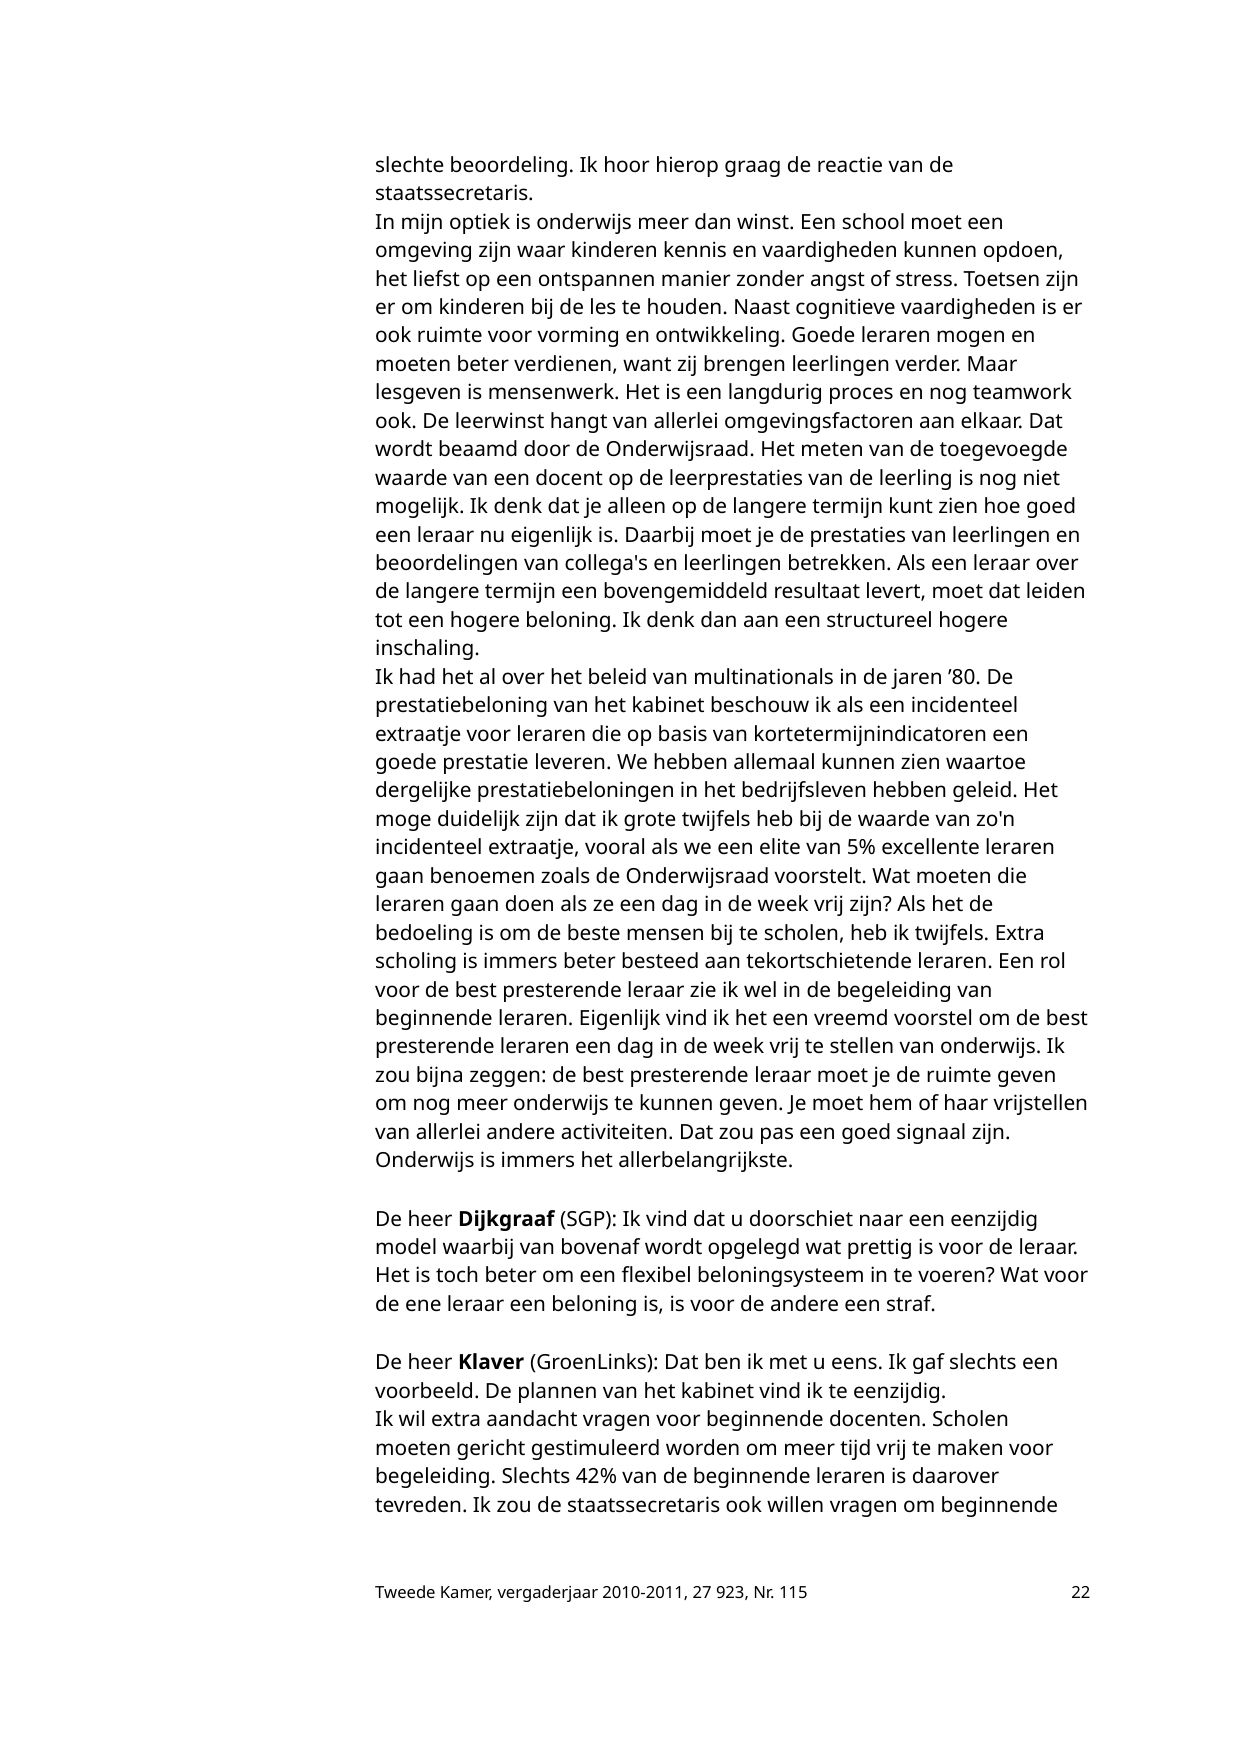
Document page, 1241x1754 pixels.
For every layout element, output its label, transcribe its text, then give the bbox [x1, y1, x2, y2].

text De heer Klaver (GroenLinks): Dat ben ik met u eens. Ik gaf slechts een voorbeeld. De plannen van het kabinet vind ik te eenzijdig. [375, 1347, 1090, 1404]
text Ik had het al over het beleid van multinationals in de jaren ’80. De prestatiebeloning van het kabinet beschouw ik als een incidenteel extraatje voor leraren die op basis van kortetermijnindicatoren een goede prestatie leveren. We hebben allemaal kunnen zien waartoe dergelijke prestatiebeloningen in het bedrijfsleven hebben geleid. Het moge duidelijk zijn dat ik grote twijfels heb bij de waarde van zo'n incidenteel extraatje, vooral als we een elite van 5% excellente leraren gaan benoemen zoals de Onderwijsraad voorstelt. Wat moeten die leraren gaan doen als ze een dag in de week vrij zijn? Als het de bedoeling is om de beste mensen bij te scholen, heb ik twijfels. Extra scholing is immers beter besteed aan tekortschietende leraren. Een rol voor de best presterende leraar zie ik wel in de begeleiding van beginnende leraren. Eigenlijk vind ik het een vreemd voorstel om de best presterende leraren een dag in de week vrij te stellen van onderwijs. Ik zou bijna zeggen: de best presterende leraar moet je de ruimte geven om nog meer onderwijs te kunnen geven. Je moet hem of haar vrijstellen van allerlei andere activiteiten. Dat zou pas een goed signaal zijn. Onderwijs is immers het allerbelangrijkste. [375, 662, 1090, 1174]
text Ik wil extra aandacht vragen voor beginnende docenten. Scholen moeten gericht gestimuleerd worden om meer tijd vrij te maken voor begeleiding. Slechts 42% van de beginnende leraren is daarover tevreden. Ik zou de staatssecretaris ook willen vragen om beginnende [375, 1404, 1090, 1518]
text De heer Dijkgraaf (SGP): Ik vind dat u doorschiet naar een eenzijdig model waarbij van bovenaf wordt opgelegd wat prettig is voor de leraar. Het is toch beter om een flexibel beloningsysteem in te voeren? Wat voor de ene leraar een beloning is, is voor de andere een straf. [375, 1204, 1090, 1317]
text slechte beoordeling. Ik hoor hierop graag de reactie van de staatssecretaris. [375, 150, 1090, 207]
text In mijn optiek is onderwijs meer dan winst. Een school moet een omgeving zijn waar kinderen kennis en vaardigheden kunnen opdoen, het liefst op een ontspannen manier zonder angst of stress. Toetsen zijn er om kinderen bij de les te houden. Naast cognitieve vaardigheden is er ook ruimte voor vorming en ontwikkeling. Goede leraren mogen en moeten beter verdienen, want zij brengen leerlingen verder. Maar lesgeven is mensenwerk. Het is een langdurig proces en nog teamwork ook. De leerwinst hangt van allerlei omgevingsfactoren aan elkaar. Dat wordt beaamd door de Onderwijsraad. Het meten van de toegevoegde waarde van een docent op de leerprestaties van de leerling is nog niet mogelijk. Ik denk dat je alleen op de langere termijn kunt zien hoe goed een leraar nu eigenlijk is. Daarbij moet je de prestaties van leerlingen en beoordelingen van collega's en leerlingen betrekken. Als een leraar over de langere termijn een bovengemiddeld resultaat levert, moet dat leiden tot een hogere beloning. Ik denk dan aan een structureel hogere inschaling. [375, 207, 1090, 662]
